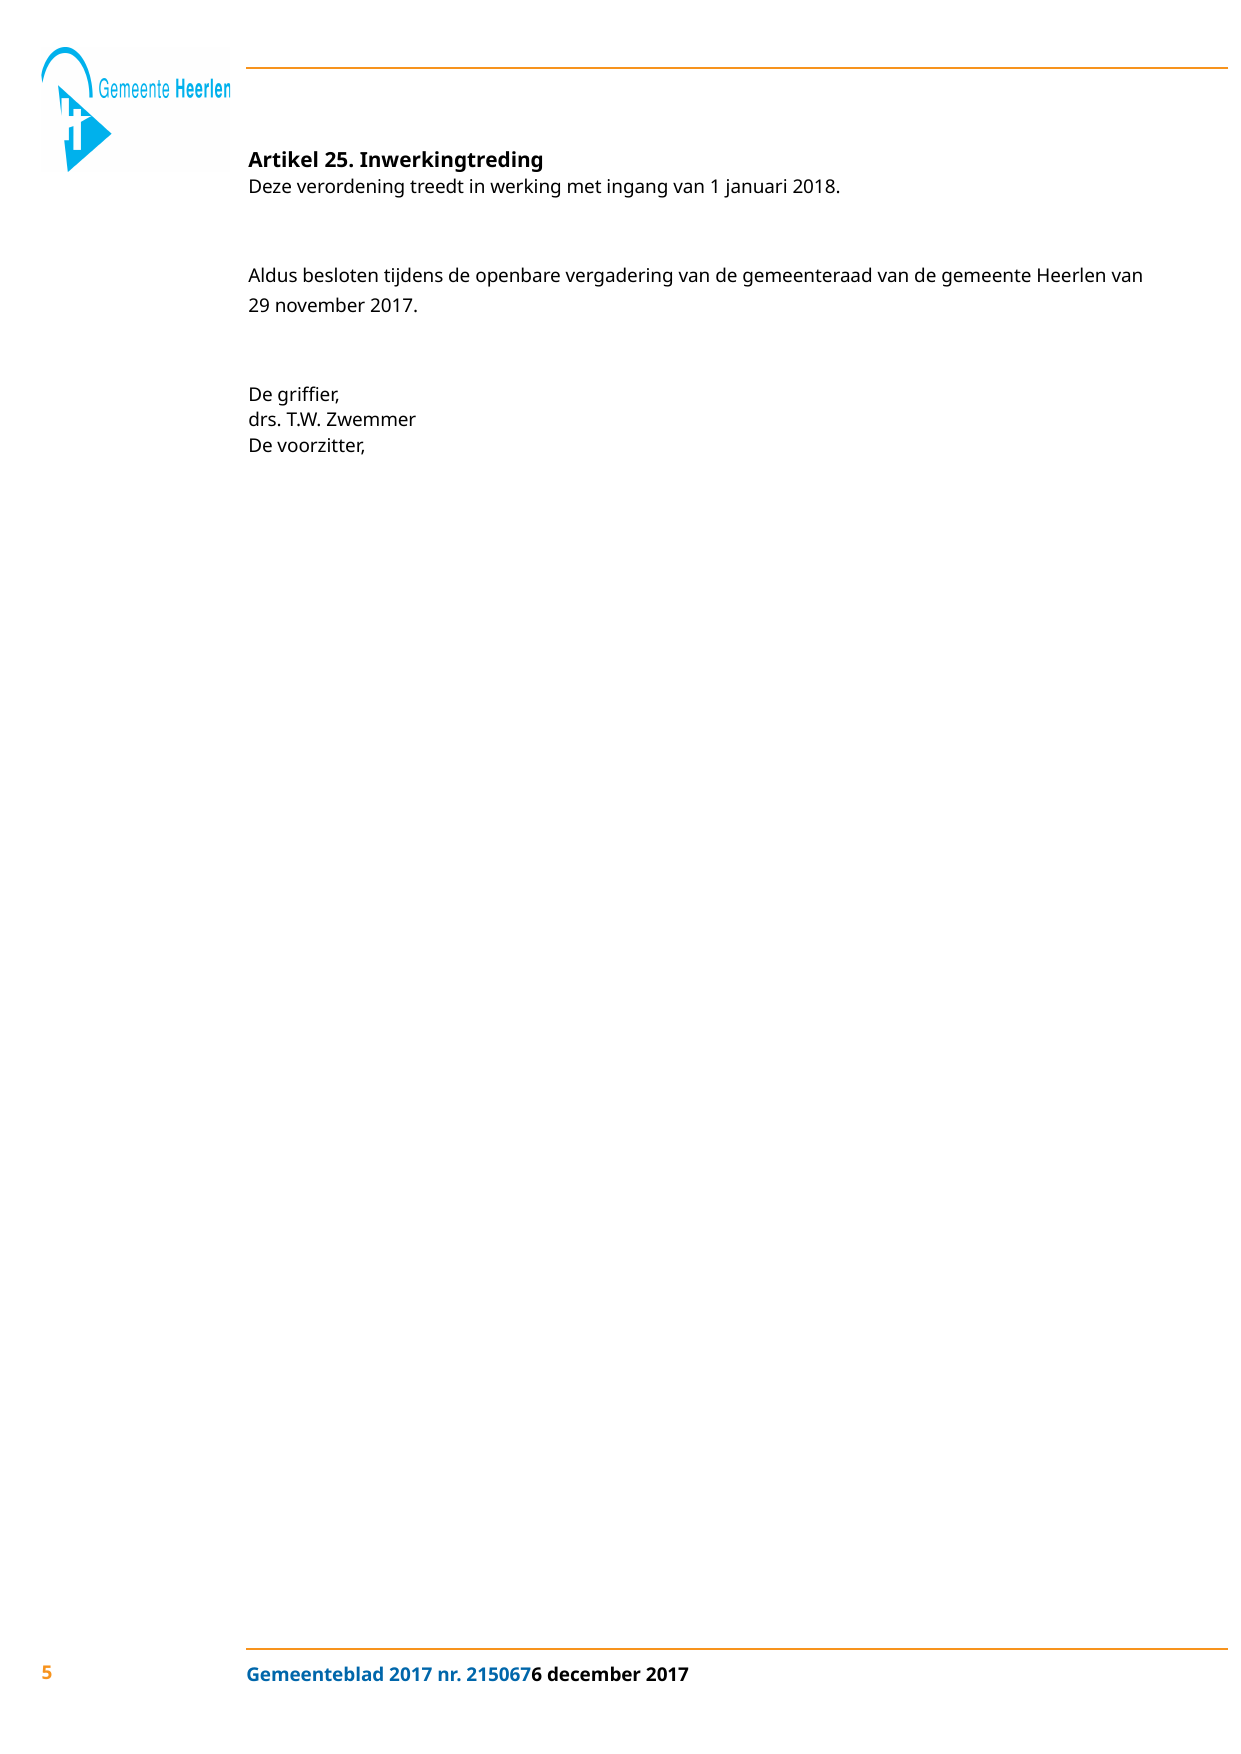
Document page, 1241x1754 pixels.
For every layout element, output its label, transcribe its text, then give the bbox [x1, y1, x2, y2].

text drs. T.W. Zwemmer [248, 406, 1152, 432]
text Aldus besloten tijdens de openbare vergadering van de gemeenteraad van de gemeente Heerlen van 29 november 2017. [248, 262, 1152, 318]
text De griffier, [248, 381, 1152, 406]
text Artikel 25. Inwerkingtreding [248, 145, 1152, 174]
picture [41, 47, 231, 172]
text De voorzitter, [248, 432, 1152, 458]
picture [41, 47, 58, 70]
text Deze verordening treedt in werking met ingang van 1 januari 2018. [248, 174, 1152, 199]
